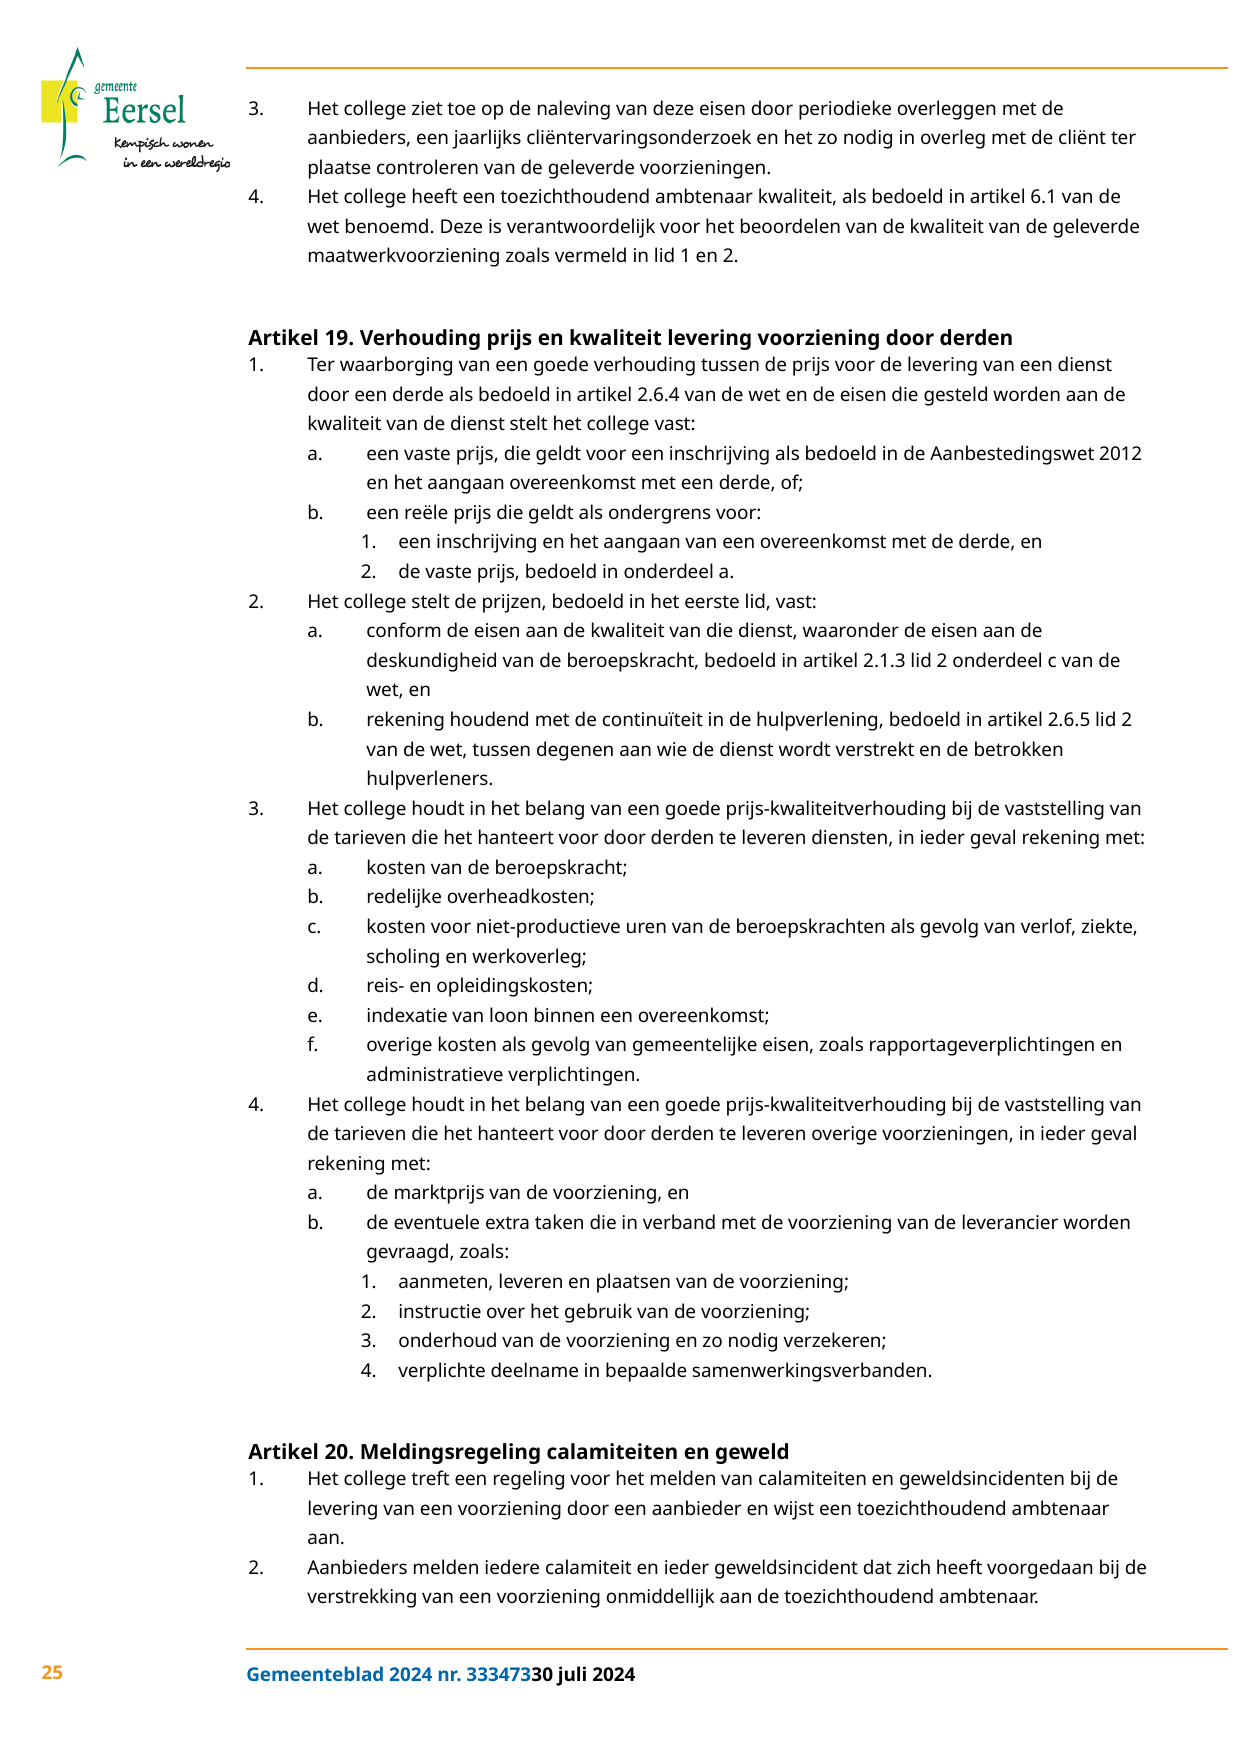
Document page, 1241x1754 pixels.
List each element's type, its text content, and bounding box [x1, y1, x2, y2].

list Ter waarborging van een goede verhouding tussen de prijs voor de levering van een dienst door een derde als bedoeld in artikel 2.6.4 van de wet en de eisen die gesteld worden aan de kwaliteit van de dienst stelt het college vast: [248, 351, 1152, 436]
list de eventuele extra taken die in verband met de voorziening van de leverancier worden gevraagd, zoals: [307, 1209, 1152, 1264]
list de vaste prijs, bedoeld in onderdeel a. [361, 558, 1152, 584]
list reis- en opleidingskosten; [307, 972, 1152, 998]
list aanmeten, leveren en plaatsen van de voorziening; [361, 1268, 1152, 1294]
text Artikel 20. Meldingsregeling calamiteiten en geweld [248, 1437, 1152, 1465]
list een reële prijs die geldt als ondergrens voor: [307, 499, 1152, 525]
list conform de eisen aan de kwaliteit van die dienst, waaronder de eisen aan de deskundigheid van de beroepskracht, bedoeld in artikel 2.1.3 lid 2 onderdeel c van de wet, en [307, 617, 1152, 702]
list indexatie van loon binnen een overeenkomst; [307, 1002, 1152, 1028]
list Het college treft een regeling voor het melden van calamiteiten en geweldsincidenten bij de levering van een voorziening door een aanbieder en wijst een toezichthoudend ambtenaar aan. [248, 1465, 1152, 1550]
list Het college houdt in het belang van een goede prijs-kwaliteitverhouding bij de vaststelling van de tarieven die het hanteert voor door derden te leveren diensten, in ieder geval rekening met: [248, 795, 1152, 850]
list verplichte deelname in bepaalde samenwerkingsverbanden. [361, 1357, 1152, 1383]
list een vaste prijs, die geldt voor een inschrijving als bedoeld in de Aanbestedingswet 2012 en het aangaan overeenkomst met een derde, of; [307, 440, 1152, 495]
list onderhoud van de voorziening en zo nodig verzekeren; [361, 1327, 1152, 1353]
list Het college houdt in het belang van een goede prijs-kwaliteitverhouding bij de vaststelling van de tarieven die het hanteert voor door derden te leveren overige voorzieningen, in ieder geval rekening met: [248, 1091, 1152, 1176]
list kosten voor niet-productieve uren van de beroepskrachten als gevolg van verlof, ziekte, scholing en werkoverleg; [307, 913, 1152, 968]
text Artikel 19. Verhouding prijs en kwaliteit levering voorziening door derden [248, 323, 1152, 351]
list redelijke overheadkosten; [307, 884, 1152, 909]
list overige kosten als gevolg van gemeentelijke eisen, zoals rapportageverplichtingen en administratieve verplichtingen. [307, 1032, 1152, 1087]
list rekening houdend met de continuïteit in de hulpverlening, bedoeld in artikel 2.6.5 lid 2 van de wet, tussen degenen aan wie de dienst wordt verstrekt en de betrokken hulpverleners. [307, 706, 1152, 791]
list Aanbieders melden iedere calamiteit en ieder geweldsincident dat zich heeft voorgedaan bij de verstrekking van een voorziening onmiddellijk aan de toezichthoudend ambtenaar. [248, 1554, 1152, 1609]
list Het college heeft een toezichthoudend ambtenaar kwaliteit, als bedoeld in artikel 6.1 van de wet benoemd. Deze is verantwoordelijk voor het beoordelen van de kwaliteit van de geleverde maatwerkvoorziening zoals vermeld in lid 1 en 2. [248, 183, 1152, 268]
list Het college stelt de prijzen, bedoeld in het eerste lid, vast: [248, 588, 1152, 613]
list een inschrijving en het aangaan van een overeenkomst met de derde, en [361, 529, 1152, 554]
picture [41, 47, 231, 172]
list kosten van de beroepskracht; [307, 854, 1152, 880]
list instructie over het gebruik van de voorziening; [361, 1298, 1152, 1323]
list de marktprijs van de voorziening, en [307, 1179, 1152, 1205]
list Het college ziet toe op de naleving van deze eisen door periodieke overleggen met de aanbieders, een jaarlijks cliëntervaringsonderzoek en het zo nodig in overleg met de cliënt ter plaatse controleren van de geleverde voorzieningen. [248, 95, 1152, 180]
